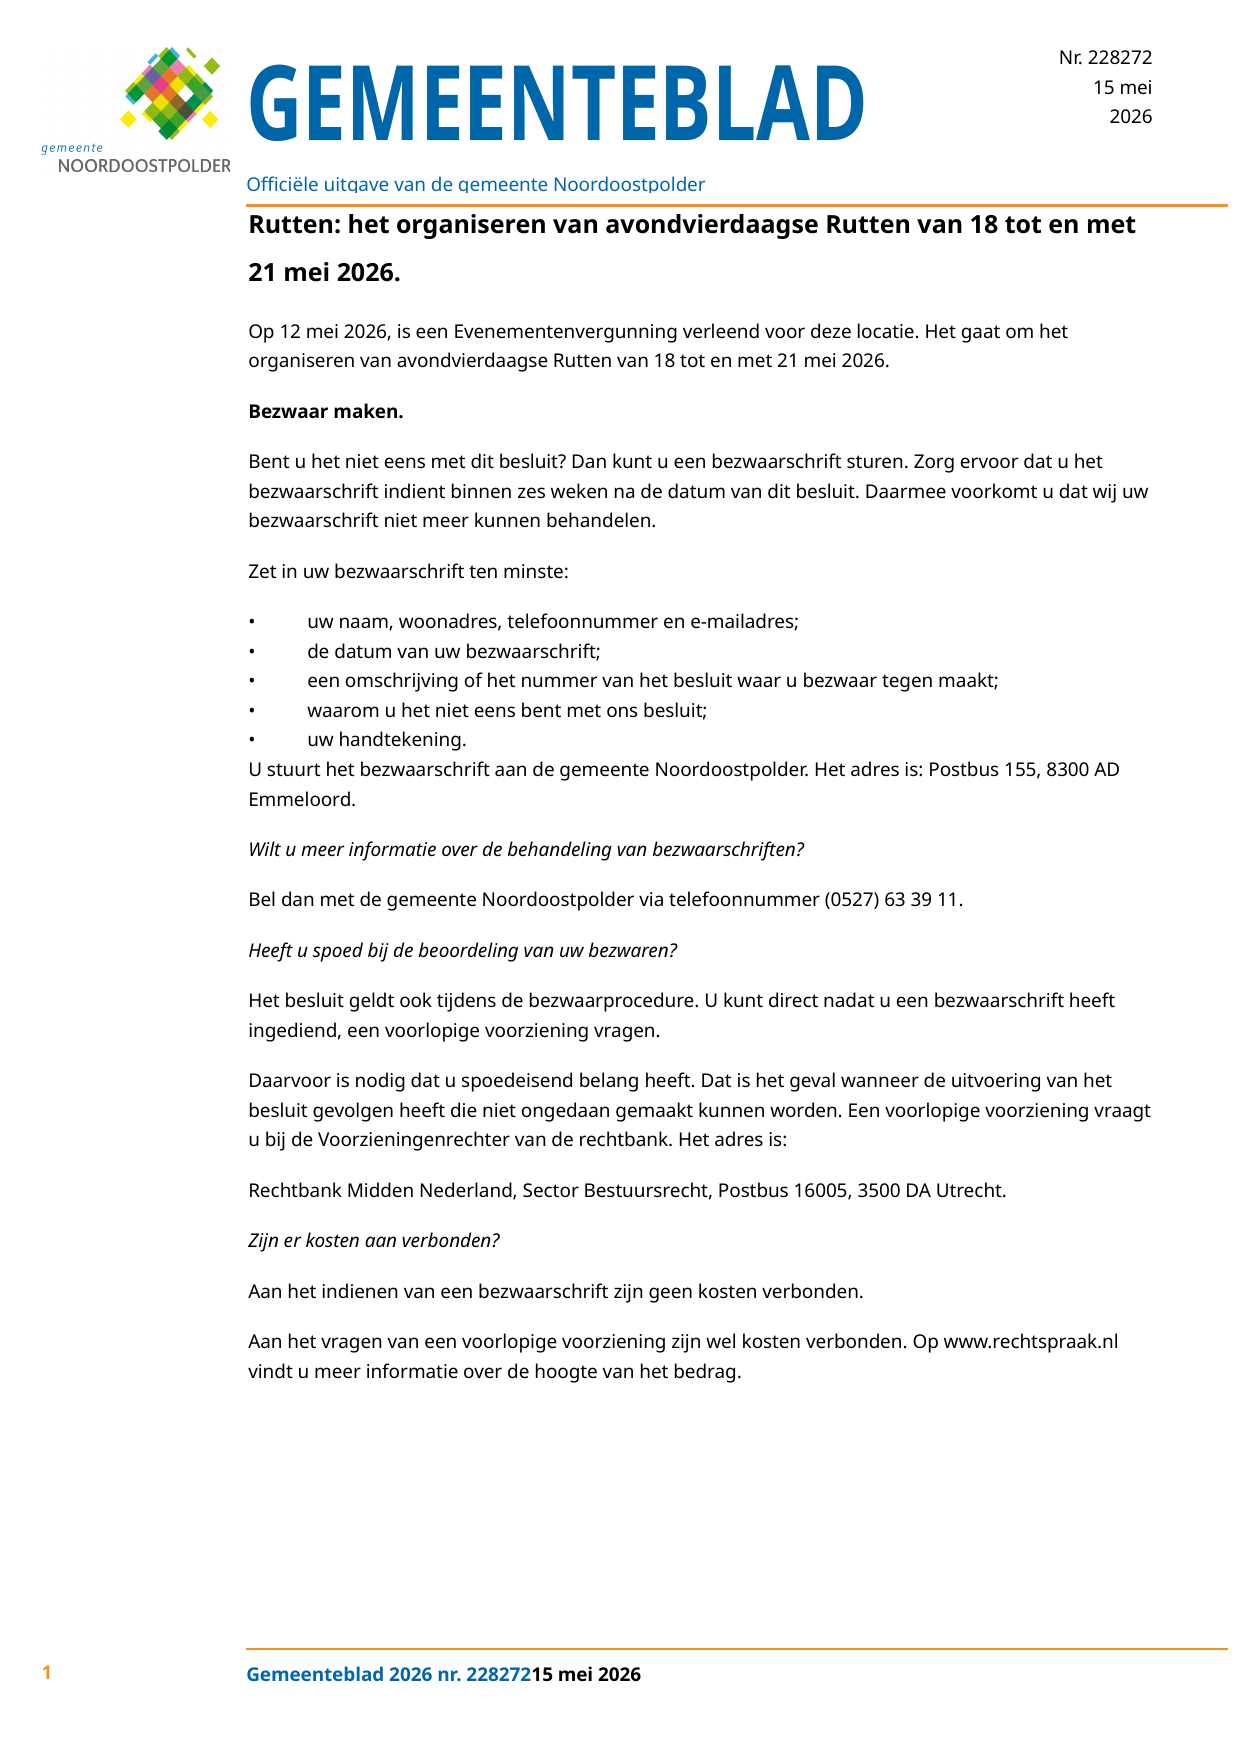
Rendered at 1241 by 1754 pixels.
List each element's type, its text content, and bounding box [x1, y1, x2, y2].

list de datum van uw bezwaarschrift; [248, 638, 1152, 664]
text Zijn er kosten aan verbonden? [248, 1227, 1152, 1253]
text Het besluit geldt ook tijdens de bezwaarprocedure. U kunt direct nadat u een bezwaarschrift heeft ingediend, een voorlopige voorziening vragen. [248, 987, 1152, 1043]
text U stuurt het bezwaarschrift aan de gemeente Noordoostpolder. Het adres is: Postbus 155, 8300 AD Emmeloord. [248, 756, 1152, 812]
text Bezwaar maken. [248, 398, 1152, 424]
text Bel dan met de gemeente Noordoostpolder via telefoonnummer (0527) 63 39 11. [248, 887, 1152, 912]
text Op 12 mei 2026, is een Evenementenvergunning verleend voor deze locatie. Het gaat om het organiseren van avondvierdaagse Rutten van 18 tot en met 21 mei 2026. [248, 318, 1152, 373]
text Zet in uw bezwaarschrift ten minste: [248, 558, 1152, 584]
text Bent u het niet eens met dit besluit? Dan kunt u een bezwaarschrift sturen. Zorg ervoor dat u het bezwaarschrift indient binnen zes weken na de datum van dit besluit. Daarmee voorkomt u dat wij uw bezwaarschrift niet meer kunnen behandelen. [248, 448, 1152, 533]
text Rechtbank Midden Nederland, Sector Bestuursrecht, Postbus 16005, 3500 DA Utrecht. [248, 1177, 1152, 1203]
list uw naam, woonadres, telefoonnummer en e-mailadres; [248, 608, 1152, 634]
text Heeft u spoed bij de beoordeling van uw bezwaren? [248, 937, 1152, 963]
text Wilt u meer informatie over de behandeling van bezwaarschriften? [248, 836, 1152, 862]
text Aan het indienen van een bezwaarschrift zijn geen kosten verbonden. [248, 1278, 1152, 1304]
list uw handtekening. [248, 727, 1152, 752]
picture [41, 47, 231, 172]
text Rutten: het organiseren van avondvierdaagse Rutten van 18 tot en met 21 mei 2026. [248, 207, 1152, 288]
text Daarvoor is nodig dat u spoedeisend belang heeft. Dat is het geval wanneer de uitvoering van het besluit gevolgen heeft die niet ongedaan gemaakt kunnen worden. Een voorlopige voorziening vraagt u bij de Voorzieningenrechter van de rechtbank. Het adres is: [248, 1067, 1152, 1152]
text Aan het vragen van een voorlopige voorziening zijn wel kosten verbonden. Op www.rechtspraak.nl vindt u meer informatie over de hoogte van het bedrag. [248, 1328, 1152, 1384]
list waarom u het niet eens bent met ons besluit; [248, 697, 1152, 723]
list een omschrijving of het nummer van het besluit waar u bezwaar tegen maakt; [248, 667, 1152, 693]
